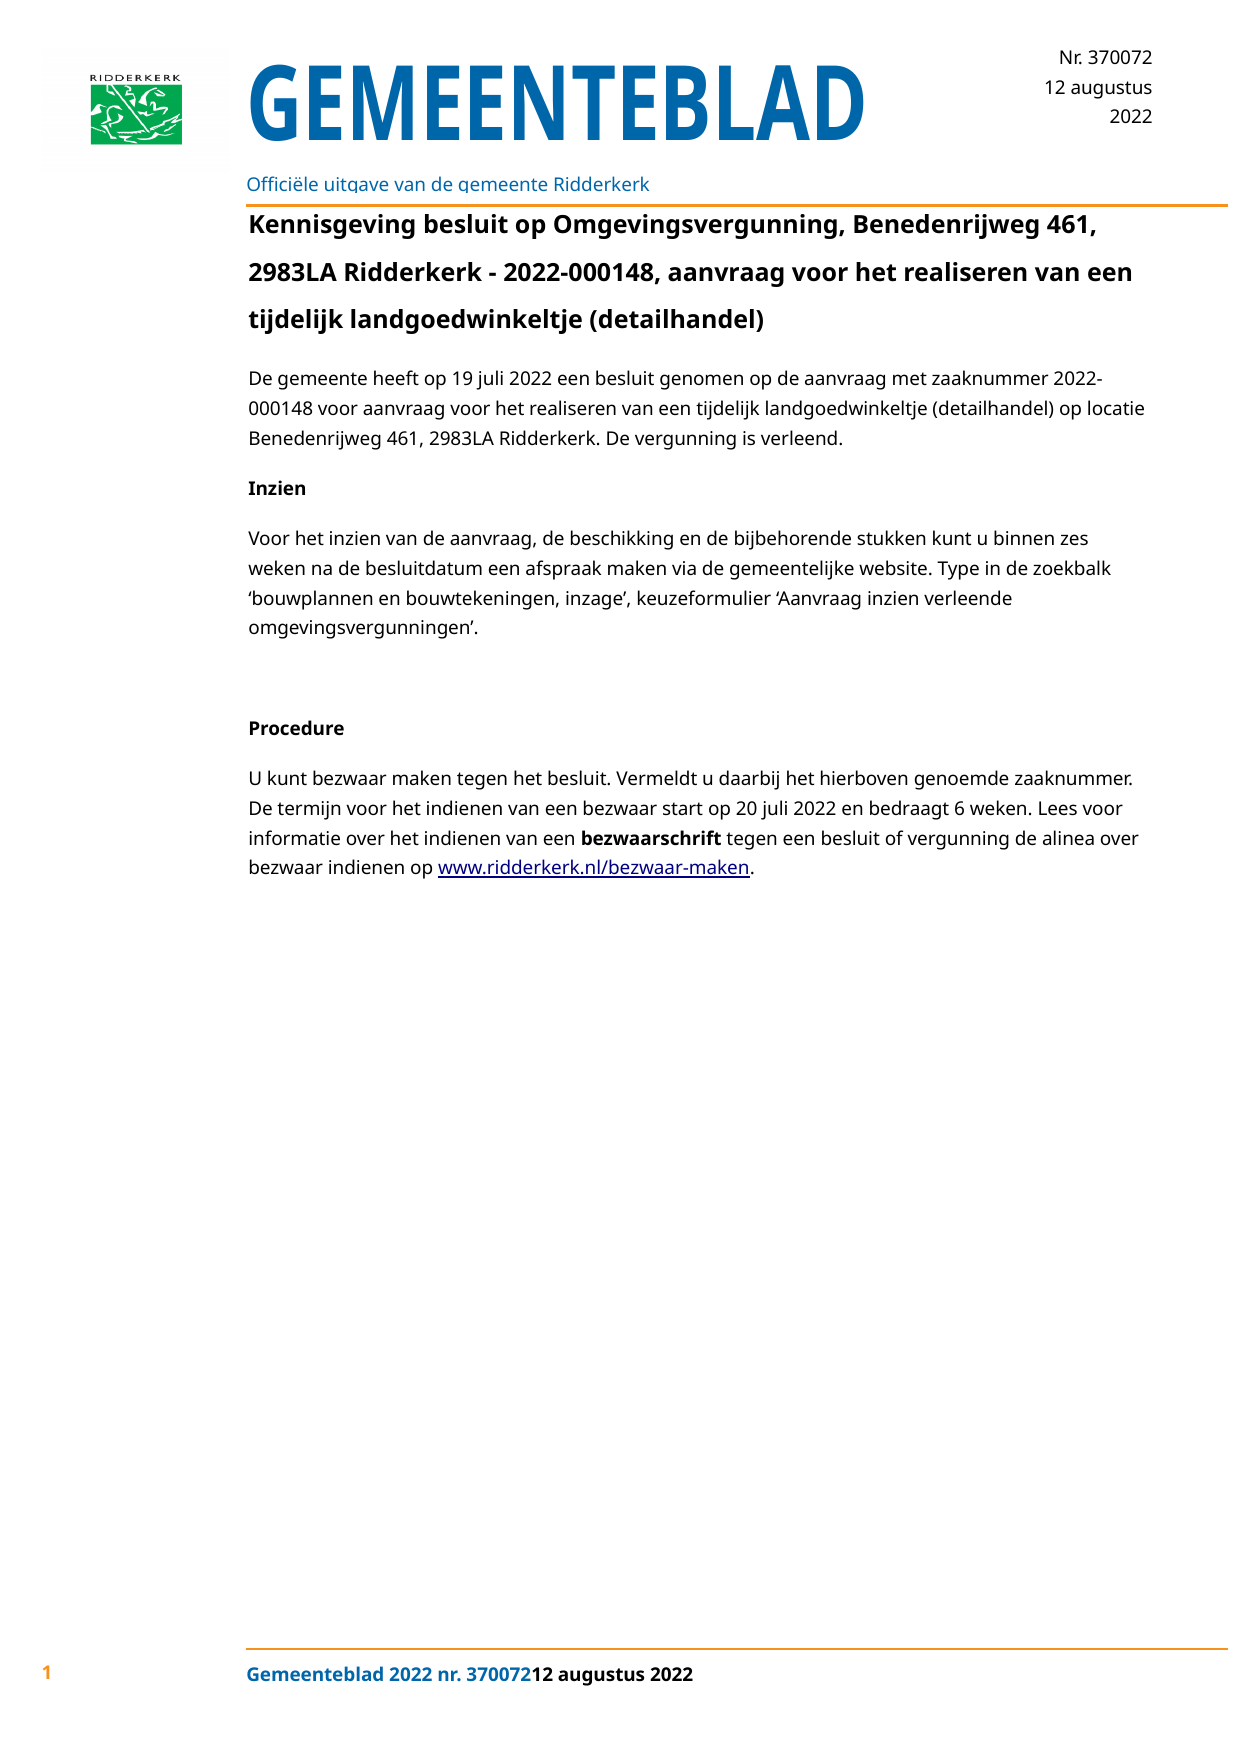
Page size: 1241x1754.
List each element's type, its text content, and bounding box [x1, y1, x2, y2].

text Procedure [248, 715, 1152, 741]
picture [41, 47, 231, 172]
text Inzien [248, 475, 1152, 501]
text Kennisgeving besluit op Omgevingsvergunning, Benedenrijweg 461, 2983LA Ridderkerk - 2022-000148, aanvraag voor het realiseren van een tijdelijk landgoedwinkeltje (detailhandel) [248, 207, 1152, 336]
text De gemeente heeft op 19 juli 2022 een besluit genomen op de aanvraag met zaaknummer 2022-000148 voor aanvraag voor het realiseren van een tijdelijk landgoedwinkeltje (detailhandel) op locatie Benedenrijweg 461, 2983LA Ridderkerk. De vergunning is verleend. [248, 366, 1152, 450]
text U kunt bezwaar maken tegen het besluit. Vermeldt u daarbij het hierboven genoemde zaaknummer. De termijn voor het indienen van een bezwaar start op 20 juli 2022 en bedraagt 6 weken. Lees voor informatie over het indienen van een bezwaarschrift tegen een besluit of vergunning de alinea over bezwaar indienen op www.ridderkerk.nl/bezwaar-maken. [248, 766, 1152, 880]
text Voor het inzien van de aanvraag, de beschikking en de bijbehorende stukken kunt u binnen zes weken na de besluitdatum een afspraak maken via de gemeentelijke website. Type in de zoekbalk ‘bouwplannen en bouwtekeningen, inzage’, keuzeformulier ‘Aanvraag inzien verleende omgevingsvergunningen’. [248, 526, 1152, 640]
